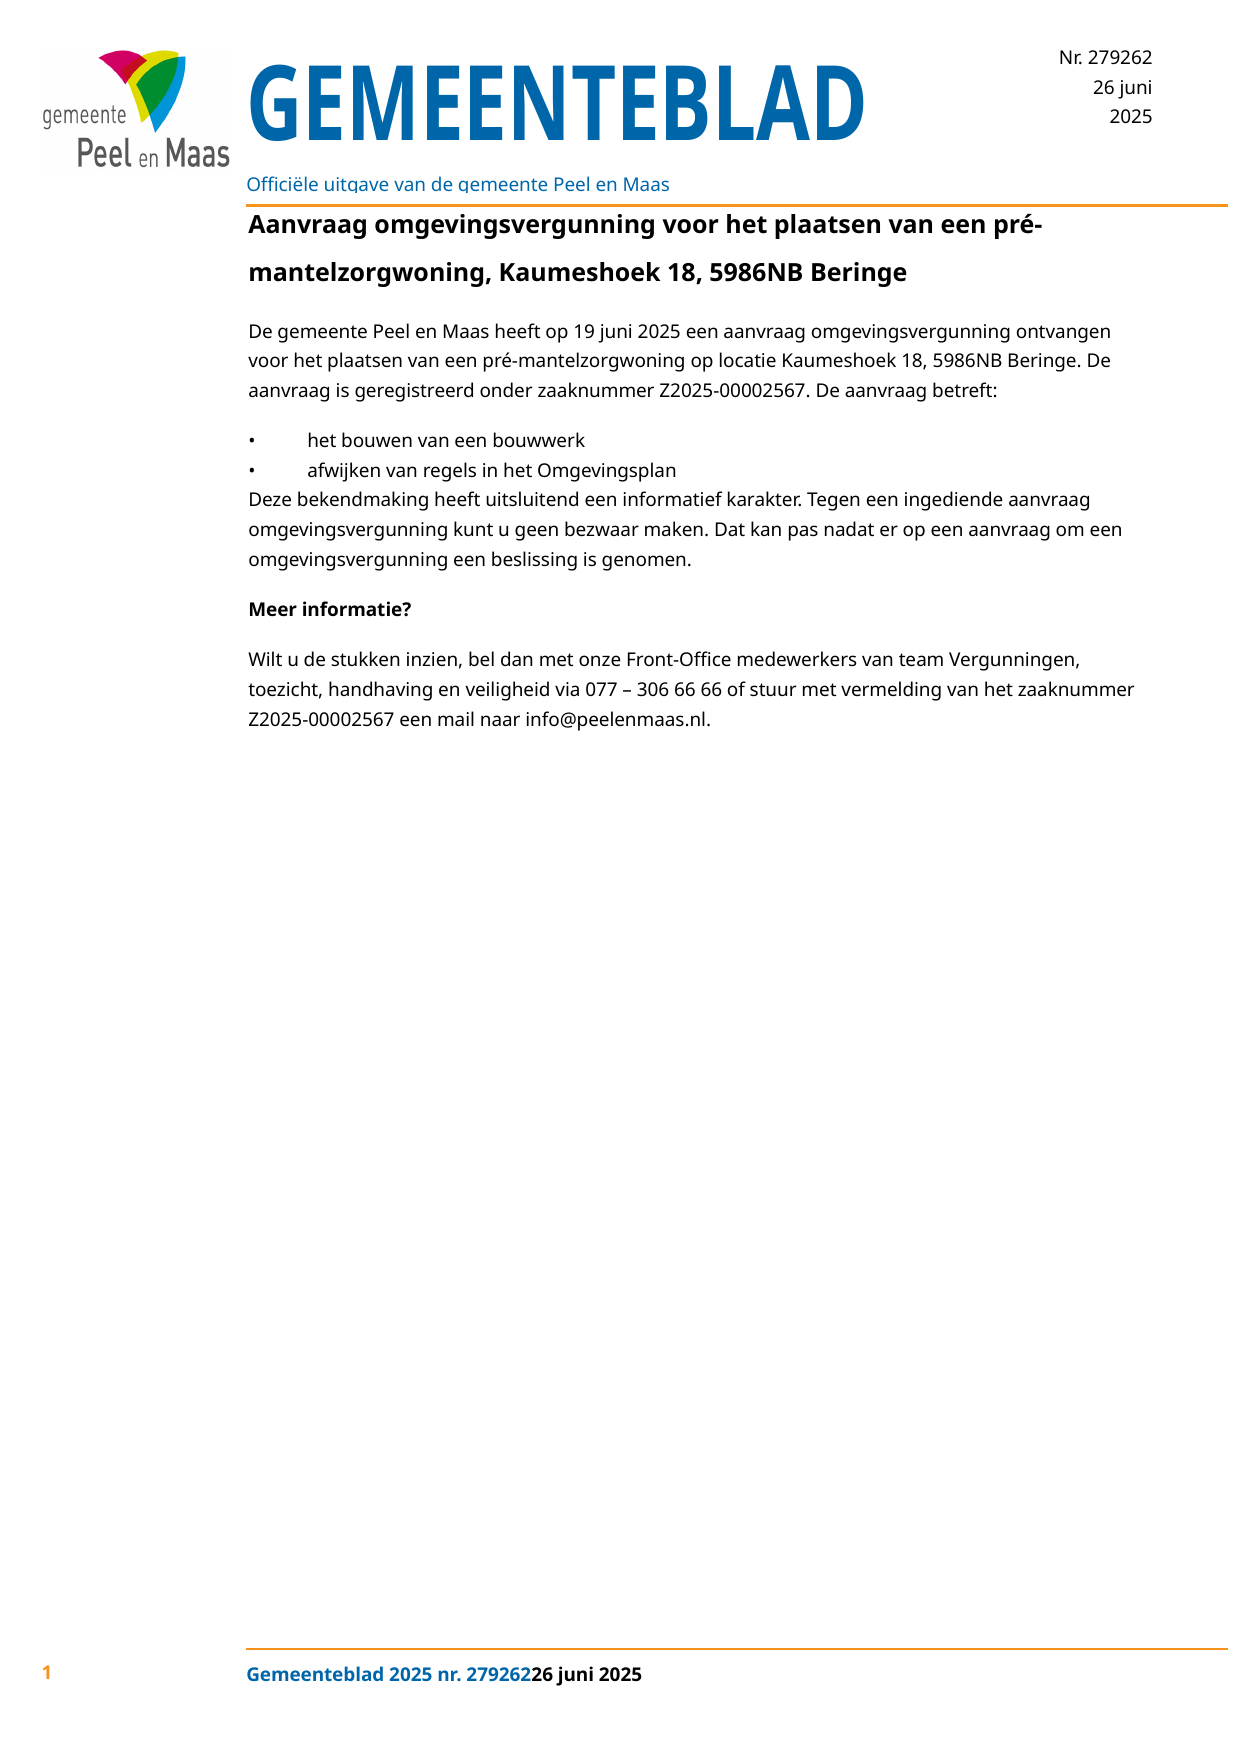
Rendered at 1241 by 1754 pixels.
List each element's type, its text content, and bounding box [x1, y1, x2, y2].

list afwijken van regels in het Omgevingsplan [248, 457, 1152, 483]
list het bouwen van een bouwwerk [248, 427, 1152, 453]
text Wilt u de stukken inzien, bel dan met onze Front-Office medewerkers van team Vergunningen, toezicht, handhaving en veiligheid via 077 – 306 66 66 of stuur met vermelding van het zaaknummer Z2025-00002567 een mail naar info@peelenmaas.nl. [248, 647, 1152, 732]
text Meer informatie? [248, 596, 1152, 622]
text Deze bekendmaking heeft uitsluitend een informatief karakter. Tegen een ingediende aanvraag omgevingsvergunning kunt u geen bezwaar maken. Dat kan pas nadat er op een aanvraag om een omgevingsvergunning een beslissing is genomen. [248, 487, 1152, 572]
picture [41, 47, 231, 172]
text De gemeente Peel en Maas heeft op 19 juni 2025 een aanvraag omgevingsvergunning ontvangen voor het plaatsen van een pré-mantelzorgwoning op locatie Kaumeshoek 18, 5986NB Beringe. De aanvraag is geregistreerd onder zaaknummer Z2025-00002567. De aanvraag betreft: [248, 318, 1152, 403]
text Aanvraag omgevingsvergunning voor het plaatsen van een pré-mantelzorgwoning, Kaumeshoek 18, 5986NB Beringe [248, 207, 1152, 288]
